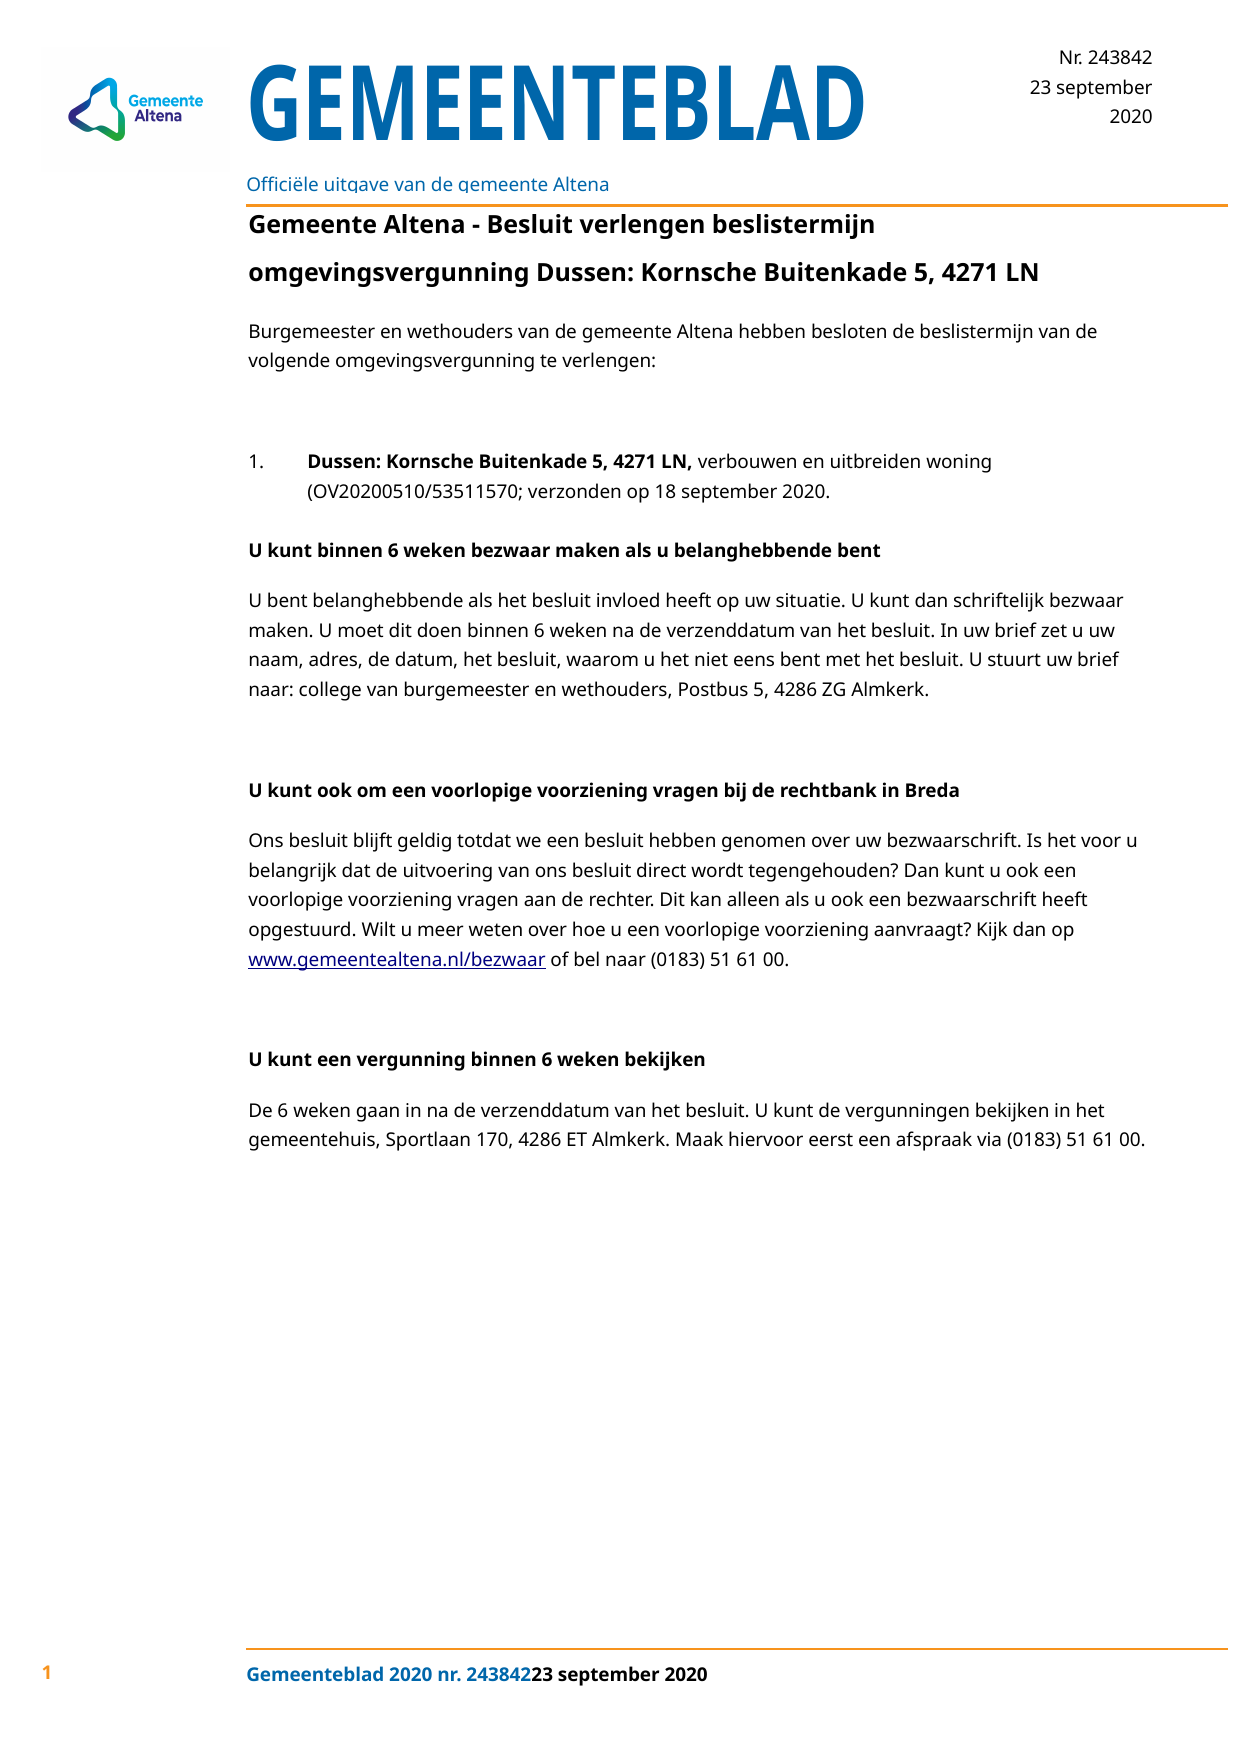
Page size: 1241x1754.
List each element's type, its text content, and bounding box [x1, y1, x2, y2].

text U bent belanghebbende als het besluit invloed heeft op uw situatie. U kunt dan schriftelijk bezwaar maken. U moet dit doen binnen 6 weken na de verzenddatum van het besluit. In uw brief zet u uw naam, adres, de datum, het besluit, waarom u het niet eens bent met het besluit. U stuurt uw brief naar: college van burgemeester en wethouders, Postbus 5, 4286 ZG Almkerk. [248, 587, 1152, 702]
text Gemeente Altena - Besluit verlengen beslistermijn omgevingsvergunning Dussen: Kornsche Buitenkade 5, 4271 LN [248, 207, 1152, 288]
text Burgemeester en wethouders van de gemeente Altena hebben besloten de beslistermijn van de volgende omgevingsvergunning te verlengen: [248, 318, 1152, 373]
picture [41, 47, 231, 172]
text Ons besluit blijft geldig totdat we een besluit hebben genomen over uw bezwaarschrift. Is het voor u belangrijk dat de uitvoering van ons besluit direct wordt tegengehouden? Dan kunt u ook een voorlopige voorziening vragen aan de rechter. Dit kan alleen als u ook een bezwaarschrift heeft opgestuurd. Wilt u meer weten over hoe u een voorlopige voorziening aanvraagt? Kijk dan op www.gemeentealtena.nl/bezwaar of bel naar (0183) 51 61 00. [248, 827, 1152, 972]
list Dussen: Kornsche Buitenkade 5, 4271 LN, verbouwen en uitbreiden woning (OV20200510/53511570; verzonden op 18 september 2020. [248, 448, 1152, 504]
text U kunt een vergunning binnen 6 weken bekijken [248, 1047, 1152, 1072]
text De 6 weken gaan in na de verzenddatum van het besluit. U kunt de vergunningen bekijken in het gemeentehuis, Sportlaan 170, 4286 ET Almkerk. Maak hiervoor eerst een afspraak via (0183) 51 61 00. [248, 1097, 1152, 1152]
text U kunt binnen 6 weken bezwaar maken als u belanghebbende bent [248, 537, 1152, 563]
text U kunt ook om een voorlopige voorziening vragen bij de rechtbank in Breda [248, 777, 1152, 803]
